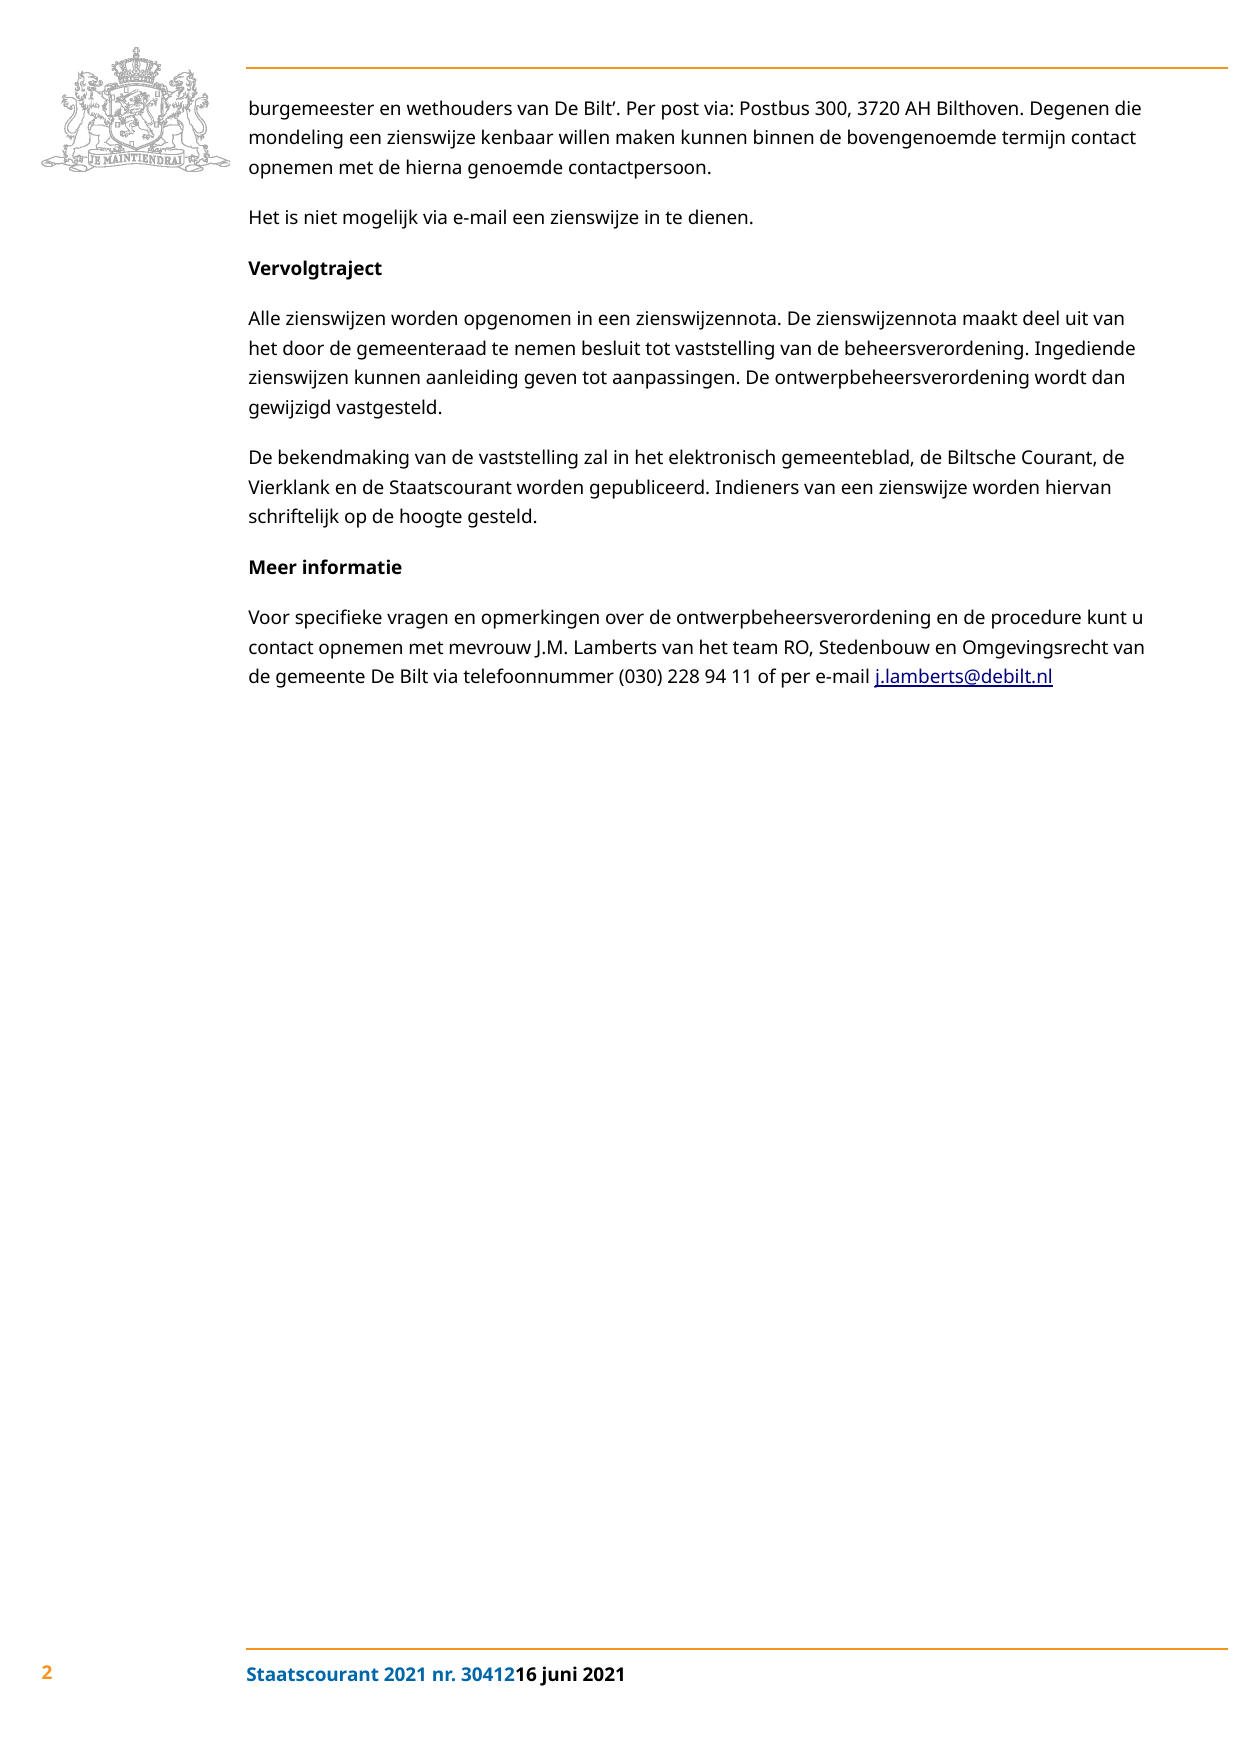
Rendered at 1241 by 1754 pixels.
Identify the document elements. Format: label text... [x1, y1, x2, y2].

text Meer informatie [248, 554, 1152, 580]
text Het is niet mogelijk via e-mail een zienswijze in te dienen. [248, 204, 1152, 230]
picture [41, 47, 231, 172]
text burgemeester en wethouders van De Bilt’. Per post via: Postbus 300, 3720 AH Bilthoven. Degenen die mondeling een zienswijze kenbaar willen maken kunnen binnen de bovengenoemde termijn contact opnemen met de hierna genoemde contactpersoon. [248, 95, 1152, 180]
text Voor specifieke vragen en opmerkingen over de ontwerpbeheersverordening en de procedure kunt u contact opnemen met mevrouw J.M. Lamberts van het team RO, Stedenbouw en Omgevingsrecht van de gemeente De Bilt via telefoonnummer (030) 228 94 11 of per e-mail j.lamberts@debilt.nl [248, 604, 1152, 689]
text Vervolgtraject [248, 255, 1152, 281]
text De bekendmaking van de vaststelling zal in het elektronisch gemeenteblad, de Biltsche Courant, de Vierklank en de Staatscourant worden gepubliceerd. Indieners van een zienswijze worden hiervan schriftelijk op de hoogte gesteld. [248, 444, 1152, 529]
text Alle zienswijzen worden opgenomen in een zienswijzennota. De zienswijzennota maakt deel uit van het door de gemeenteraad te nemen besluit tot vaststelling van de beheersverordening. Ingediende zienswijzen kunnen aanleiding geven tot aanpassingen. De ontwerpbeheersverordening wordt dan gewijzigd vastgesteld. [248, 305, 1152, 420]
